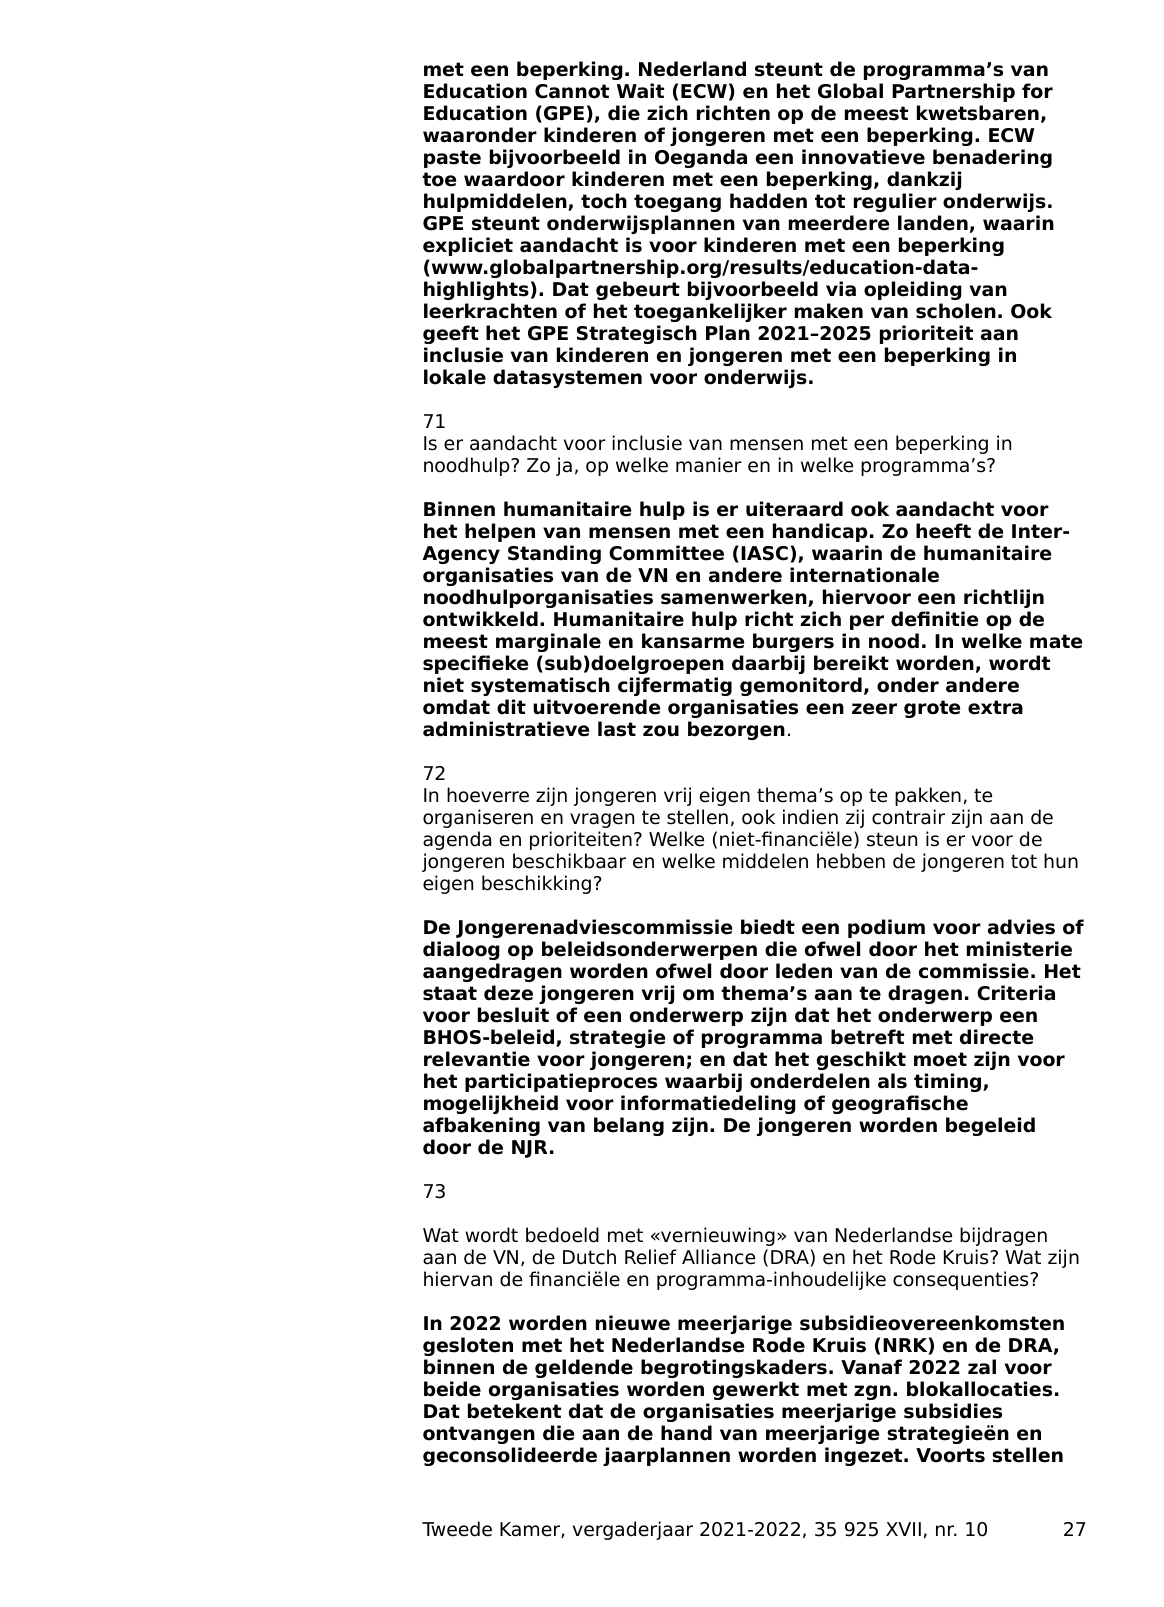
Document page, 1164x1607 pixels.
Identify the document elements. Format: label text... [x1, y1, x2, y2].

text Binnen humanitaire hulp is er uiteraard ook aandacht voor het helpen van mensen met een handicap. Zo heeft de Inter-Agency Standing Committee (IASC), waarin de humanitaire organisaties van de VN en andere internationale noodhulporganisaties samenwerken, hiervoor een richtlijn ontwikkeld. Humanitaire hulp richt zich per definitie op de meest marginale en kansarme burgers in nood. In welke mate specifieke (sub)doelgroepen daarbij bereikt worden, wordt niet systematisch cijfermatig gemonitord, onder andere omdat dit uitvoerende organisaties een zeer grote extra administratieve last zou bezorgen. [422, 499, 1087, 741]
text In hoeverre zijn jongeren vrij eigen thema’s op te pakken, te organiseren en vragen te stellen, ook indien zij contrair zijn aan de agenda en prioriteiten? Welke (niet-financiële) steun is er voor de jongeren beschikbaar en welke middelen hebben de jongeren tot hun eigen beschikking? [422, 785, 1087, 895]
text Is er aandacht voor inclusie van mensen met een beperking in noodhulp? Zo ja, op welke manier en in welke programma’s? [422, 433, 1087, 477]
text 73 [422, 1181, 1087, 1203]
text In 2022 worden nieuwe meerjarige subsidieovereenkomsten gesloten met het Nederlandse Rode Kruis (NRK) en de DRA, binnen de geldende begrotingskaders. Vanaf 2022 zal voor beide organisaties worden gewerkt met zgn. blokallocaties. Dat betekent dat de organisaties meerjarige subsidies ontvangen die aan de hand van meerjarige strategieën en geconsolideerde jaarplannen worden ingezet. Voorts stellen [422, 1313, 1087, 1467]
text 72 [422, 763, 1087, 785]
text De Jongerenadviescommissie biedt een podium voor advies of dialoog op beleidsonderwerpen die ofwel door het ministerie aangedragen worden ofwel door leden van de commissie. Het staat deze jongeren vrij om thema’s aan te dragen. Criteria voor besluit of een onderwerp zijn dat het onderwerp een BHOS-beleid, strategie of programma betreft met directe relevantie voor jongeren; en dat het geschikt moet zijn voor het participatieproces waarbij onderdelen als timing, mogelijkheid voor informatiedeling of geografische afbakening van belang zijn. De jongeren worden begeleid door de NJR. [422, 917, 1087, 1159]
text met een beperking. Nederland steunt de programma’s van Education Cannot Wait (ECW) en het Global Partnership for Education (GPE), die zich richten op de meest kwetsbaren, waaronder kinderen of jongeren met een beperking. ECW paste bijvoorbeeld in Oeganda een innovatieve benadering toe waardoor kinderen met een beperking, dankzij hulpmiddelen, toch toegang hadden tot regulier onderwijs. GPE steunt onderwijsplannen van meerdere landen, waarin expliciet aandacht is voor kinderen met een beperking (www.globalpartnership.org/results/education-data-highlights). Dat gebeurt bijvoorbeeld via opleiding van leerkrachten of het toegankelijker maken van scholen. Ook geeft het GPE Strategisch Plan 2021–2025 prioriteit aan inclusie van kinderen en jongeren met een beperking in lokale datasystemen voor onderwijs. [422, 59, 1087, 389]
text Wat wordt bedoeld met «vernieuwing» van Nederlandse bijdragen aan de VN, de Dutch Relief Alliance (DRA) en het Rode Kruis? Wat zijn hiervan de financiële en programma-inhoudelijke consequenties? [422, 1225, 1087, 1291]
text 71 [422, 411, 1087, 433]
